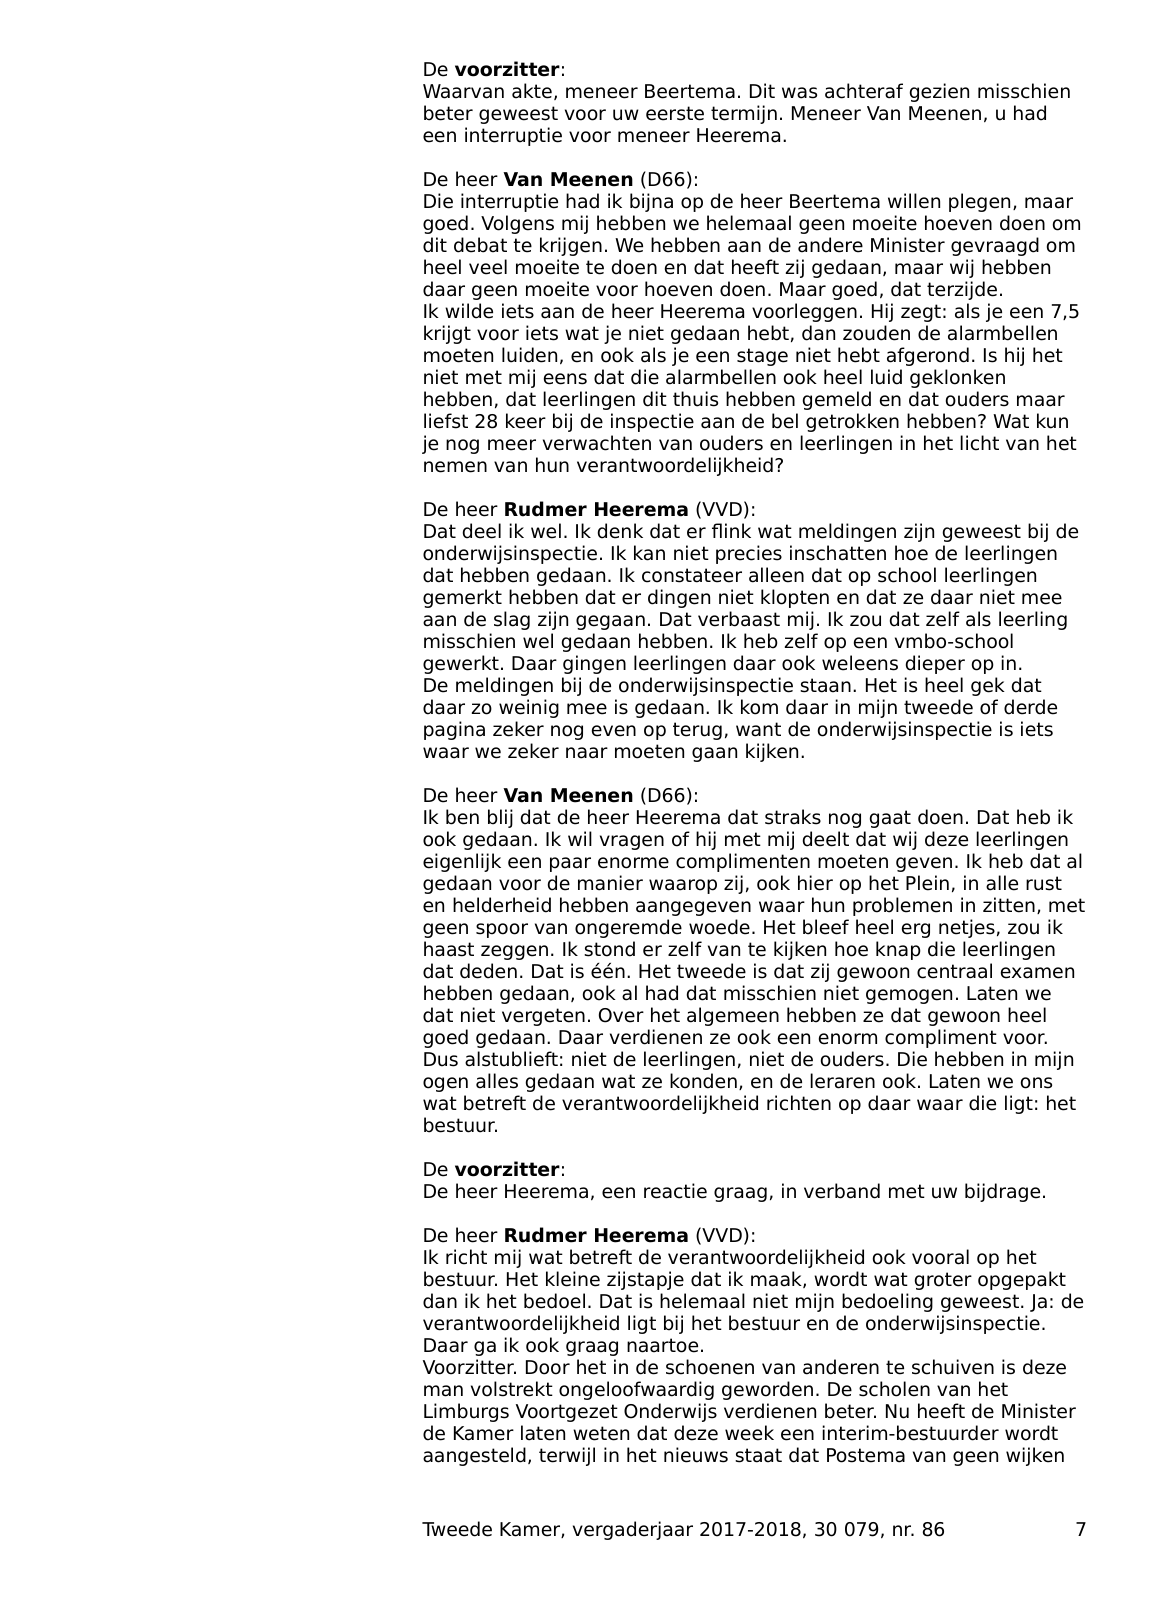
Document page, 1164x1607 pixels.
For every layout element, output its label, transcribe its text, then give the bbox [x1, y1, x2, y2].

text De meldingen bij de onderwijsinspectie staan. Het is heel gek dat daar zo weinig mee is gedaan. Ik kom daar in mijn tweede of derde pagina zeker nog even op terug, want de onderwijsinspectie is iets waar we zeker naar moeten gaan kijken. [422, 675, 1087, 763]
text De voorzitter: [422, 59, 1087, 81]
text De heer Van Meenen (D66): [422, 785, 1087, 807]
text Waarvan akte, meneer Beertema. Dit was achteraf gezien misschien beter geweest voor uw eerste termijn. Meneer Van Meenen, u had een interruptie voor meneer Heerema. [422, 81, 1087, 147]
text De heer Van Meenen (D66): [422, 169, 1087, 191]
text Die interruptie had ik bijna op de heer Beertema willen plegen, maar goed. Volgens mij hebben we helemaal geen moeite hoeven doen om dit debat te krijgen. We hebben aan de andere Minister gevraagd om heel veel moeite te doen en dat heeft zij gedaan, maar wij hebben daar geen moeite voor hoeven doen. Maar goed, dat terzijde. [422, 191, 1087, 301]
text De heer Rudmer Heerema (VVD): [422, 1225, 1087, 1247]
text Voorzitter. Door het in de schoenen van anderen te schuiven is deze man volstrekt ongeloofwaardig geworden. De scholen van het Limburgs Voortgezet Onderwijs verdienen beter. Nu heeft de Minister de Kamer laten weten dat deze week een interim-bestuurder wordt aangesteld, terwijl in het nieuws staat dat Postema van geen wijken [422, 1357, 1087, 1467]
text Ik ben blij dat de heer Heerema dat straks nog gaat doen. Dat heb ik ook gedaan. Ik wil vragen of hij met mij deelt dat wij deze leerlingen eigenlijk een paar enorme complimenten moeten geven. Ik heb dat al gedaan voor de manier waarop zij, ook hier op het Plein, in alle rust en helderheid hebben aangegeven waar hun problemen in zitten, met geen spoor van ongeremde woede. Het bleef heel erg netjes, zou ik haast zeggen. Ik stond er zelf van te kijken hoe knap die leerlingen dat deden. Dat is één. Het tweede is dat zij gewoon centraal examen hebben gedaan, ook al had dat misschien niet gemogen. Laten we dat niet vergeten. Over het algemeen hebben ze dat gewoon heel goed gedaan. Daar verdienen ze ook een enorm compliment voor. Dus alstublieft: niet de leerlingen, niet de ouders. Die hebben in mijn ogen alles gedaan wat ze konden, en de leraren ook. Laten we ons wat betreft de verantwoordelijkheid richten op daar waar die ligt: het bestuur. [422, 807, 1087, 1137]
text De heer Heerema, een reactie graag, in verband met uw bijdrage. [422, 1181, 1087, 1203]
text Ik wilde iets aan de heer Heerema voorleggen. Hij zegt: als je een 7,5 krijgt voor iets wat je niet gedaan hebt, dan zouden de alarmbellen moeten luiden, en ook als je een stage niet hebt afgerond. Is hij het niet met mij eens dat die alarmbellen ook heel luid geklonken hebben, dat leerlingen dit thuis hebben gemeld en dat ouders maar liefst 28 keer bij de inspectie aan de bel getrokken hebben? Wat kun je nog meer verwachten van ouders en leerlingen in het licht van het nemen van hun verantwoordelijkheid? [422, 301, 1087, 477]
text De heer Rudmer Heerema (VVD): [422, 499, 1087, 521]
text De voorzitter: [422, 1159, 1087, 1181]
text Dat deel ik wel. Ik denk dat er flink wat meldingen zijn geweest bij de onderwijsinspectie. Ik kan niet precies inschatten hoe de leerlingen dat hebben gedaan. Ik constateer alleen dat op school leerlingen gemerkt hebben dat er dingen niet klopten en dat ze daar niet mee aan de slag zijn gegaan. Dat verbaast mij. Ik zou dat zelf als leerling misschien wel gedaan hebben. Ik heb zelf op een vmbo-school gewerkt. Daar gingen leerlingen daar ook weleens dieper op in. [422, 521, 1087, 675]
text Ik richt mij wat betreft de verantwoordelijkheid ook vooral op het bestuur. Het kleine zijstapje dat ik maak, wordt wat groter opgepakt dan ik het bedoel. Dat is helemaal niet mijn bedoeling geweest. Ja: de verantwoordelijkheid ligt bij het bestuur en de onderwijsinspectie. Daar ga ik ook graag naartoe. [422, 1247, 1087, 1357]
